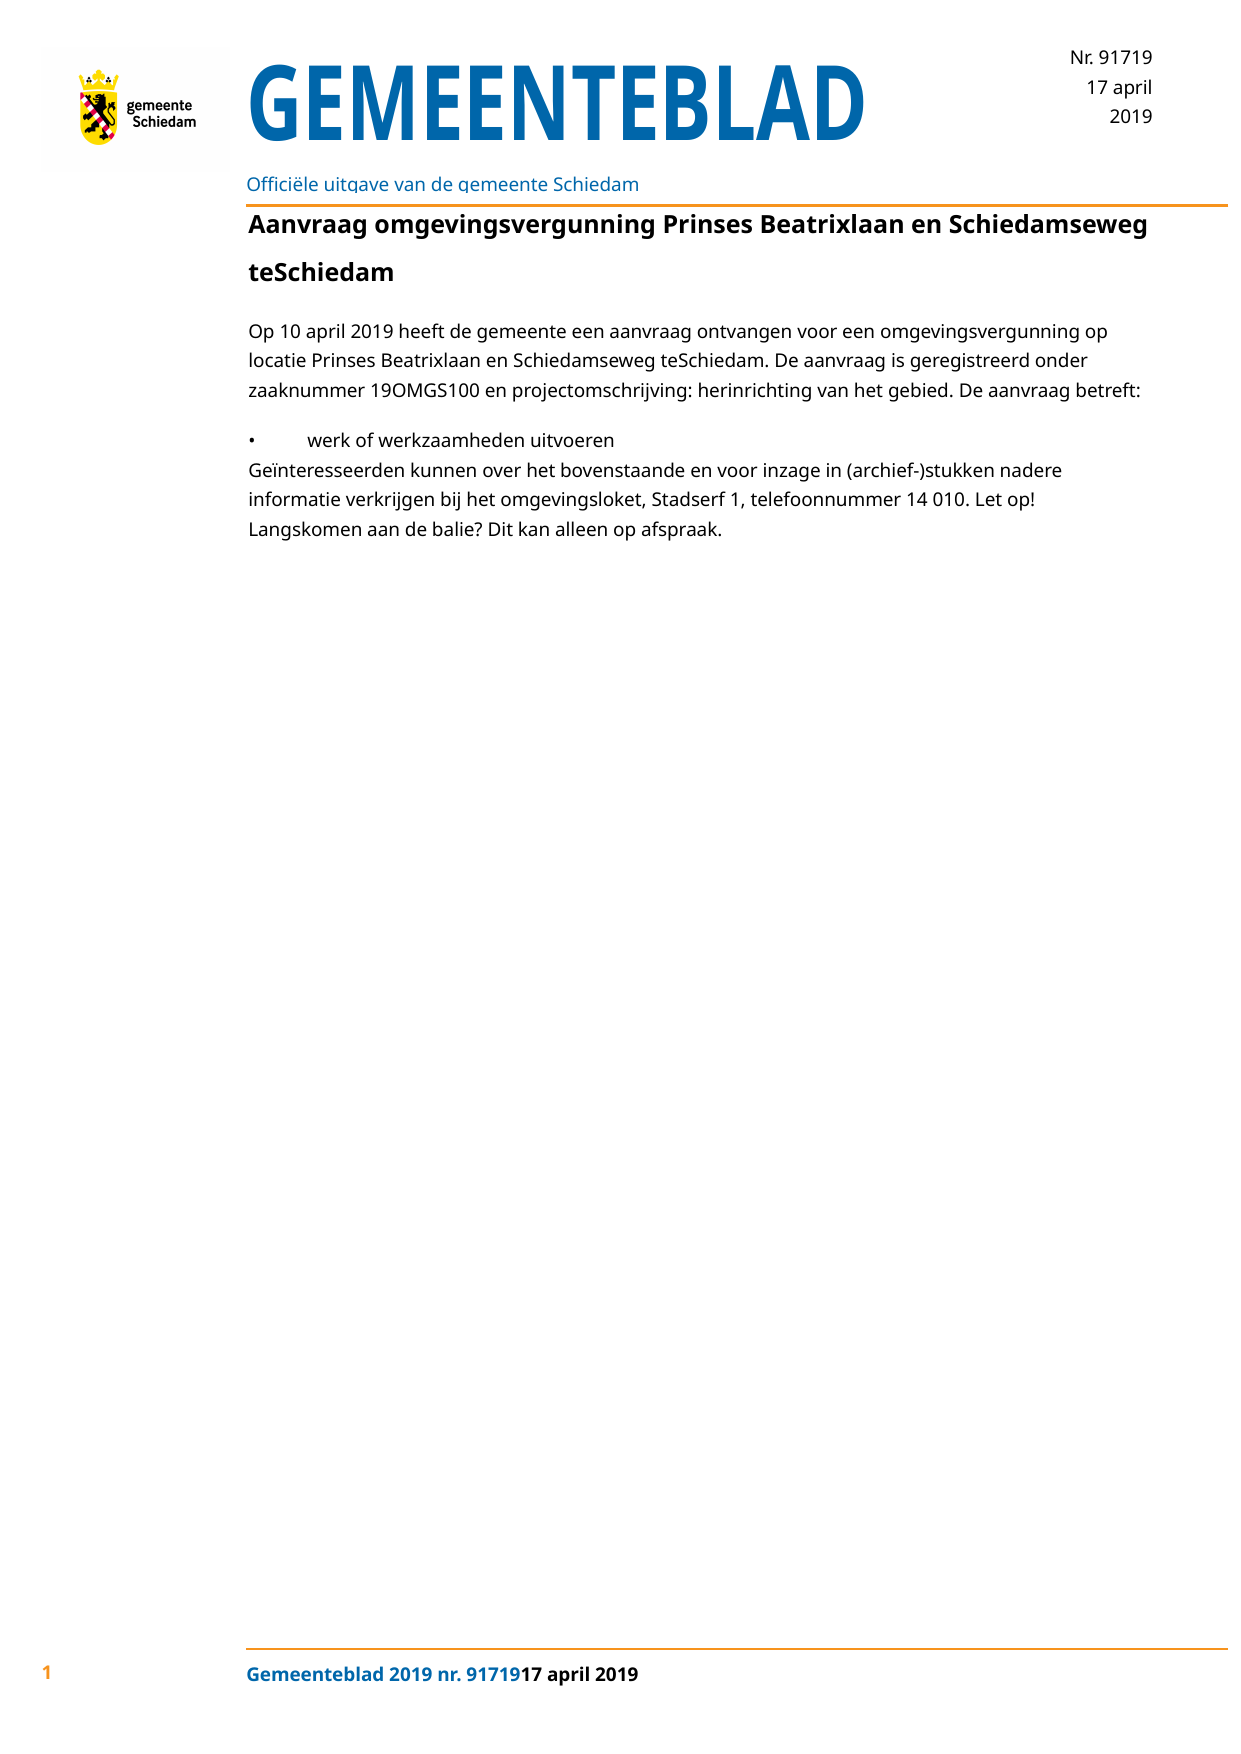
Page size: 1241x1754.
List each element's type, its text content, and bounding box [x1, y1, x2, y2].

text Op 10 april 2019 heeft de gemeente een aanvraag ontvangen voor een omgevingsvergunning op locatie Prinses Beatrixlaan en Schiedamseweg teSchiedam. De aanvraag is geregistreerd onder zaaknummer 19OMGS100 en projectomschrijving: herinrichting van het gebied. De aanvraag betreft: [248, 318, 1152, 403]
text Aanvraag omgevingsvergunning Prinses Beatrixlaan en Schiedamseweg teSchiedam [248, 207, 1152, 288]
picture [41, 47, 231, 172]
list werk of werkzaamheden uitvoeren [248, 427, 1152, 453]
text Geïnteresseerden kunnen over het bovenstaande en voor inzage in (archief-)stukken nadere informatie verkrijgen bij het omgevingsloket, Stadserf 1, telefoonnummer 14 010. Let op! Langskomen aan de balie? Dit kan alleen op afspraak. [248, 457, 1152, 542]
